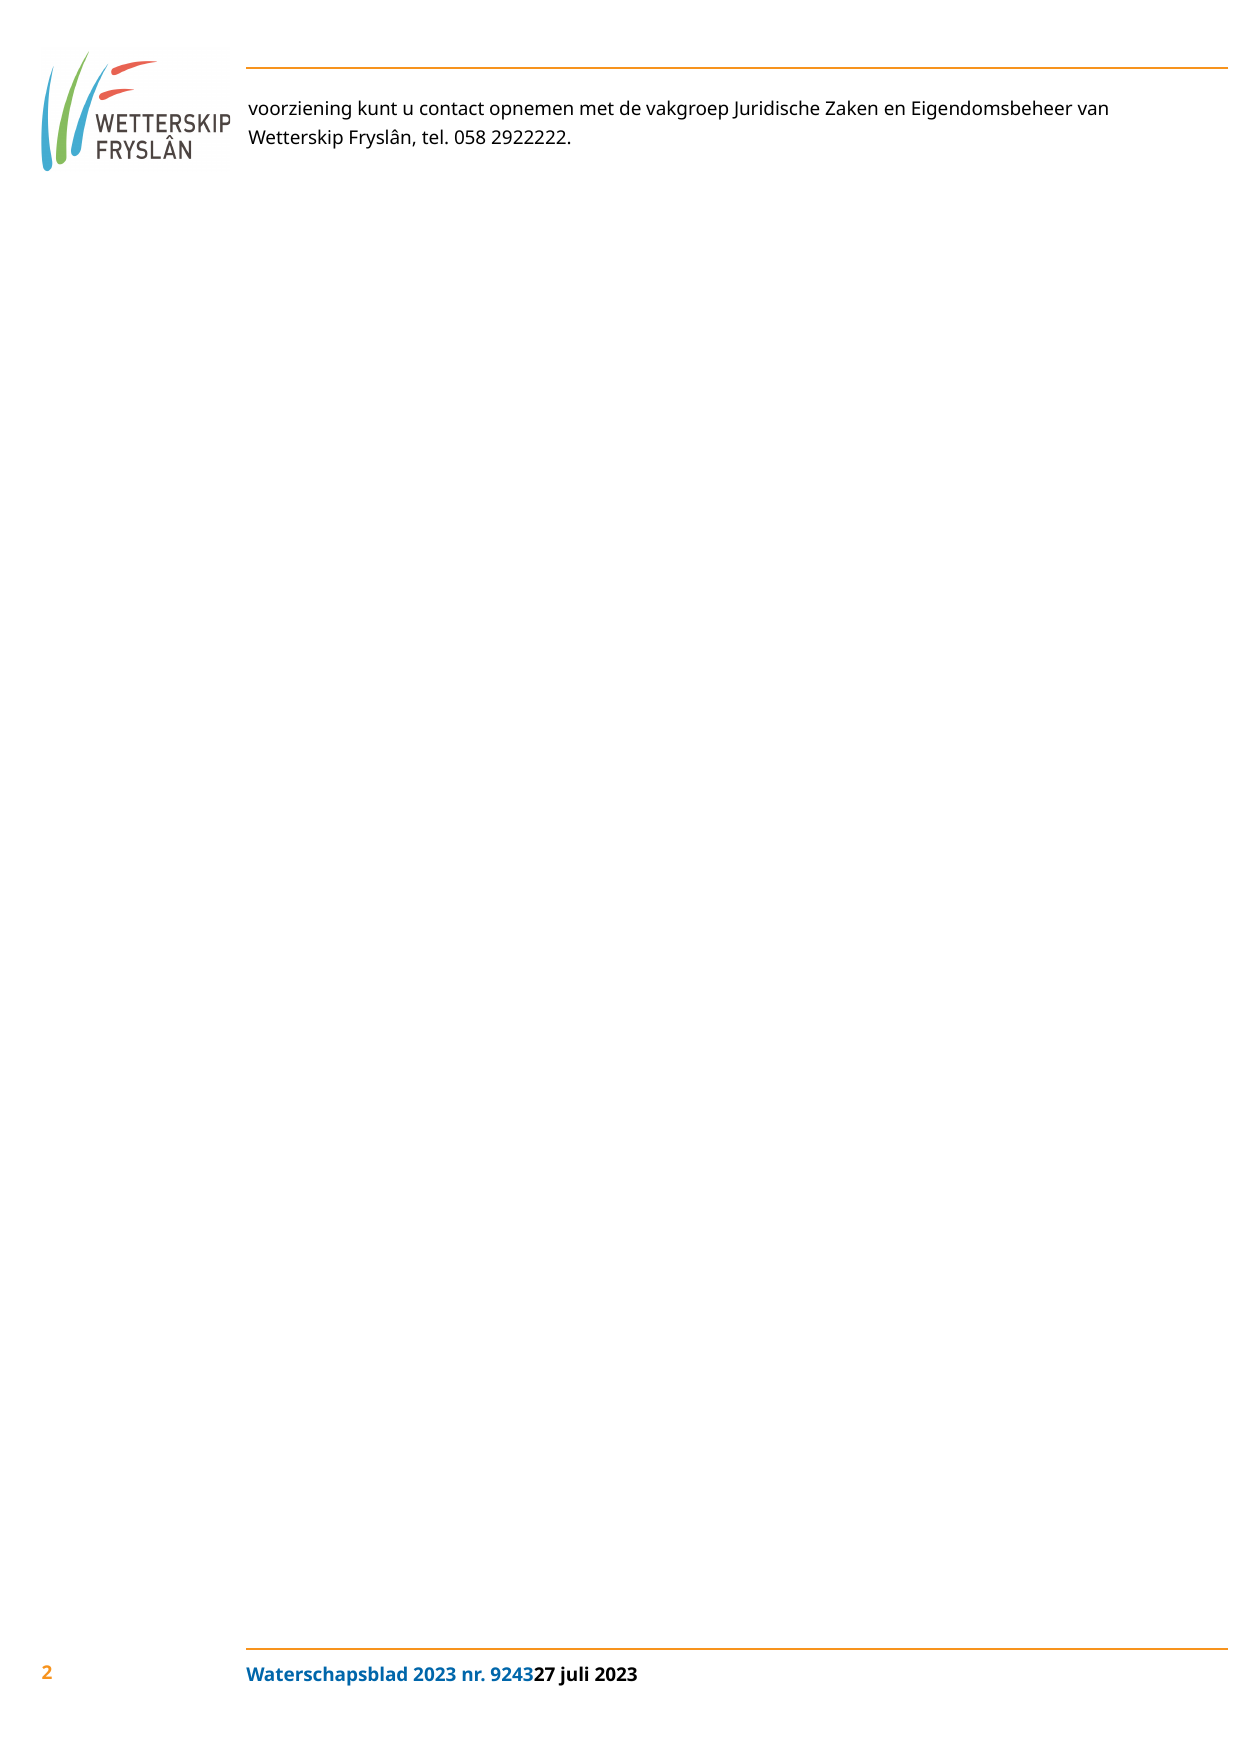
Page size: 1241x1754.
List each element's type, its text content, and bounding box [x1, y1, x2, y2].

text voorziening kunt u contact opnemen met de vakgroep Juridische Zaken en Eigendomsbeheer van Wetterskip Fryslân, tel. 058 2922222. [248, 95, 1152, 150]
picture [41, 47, 231, 172]
